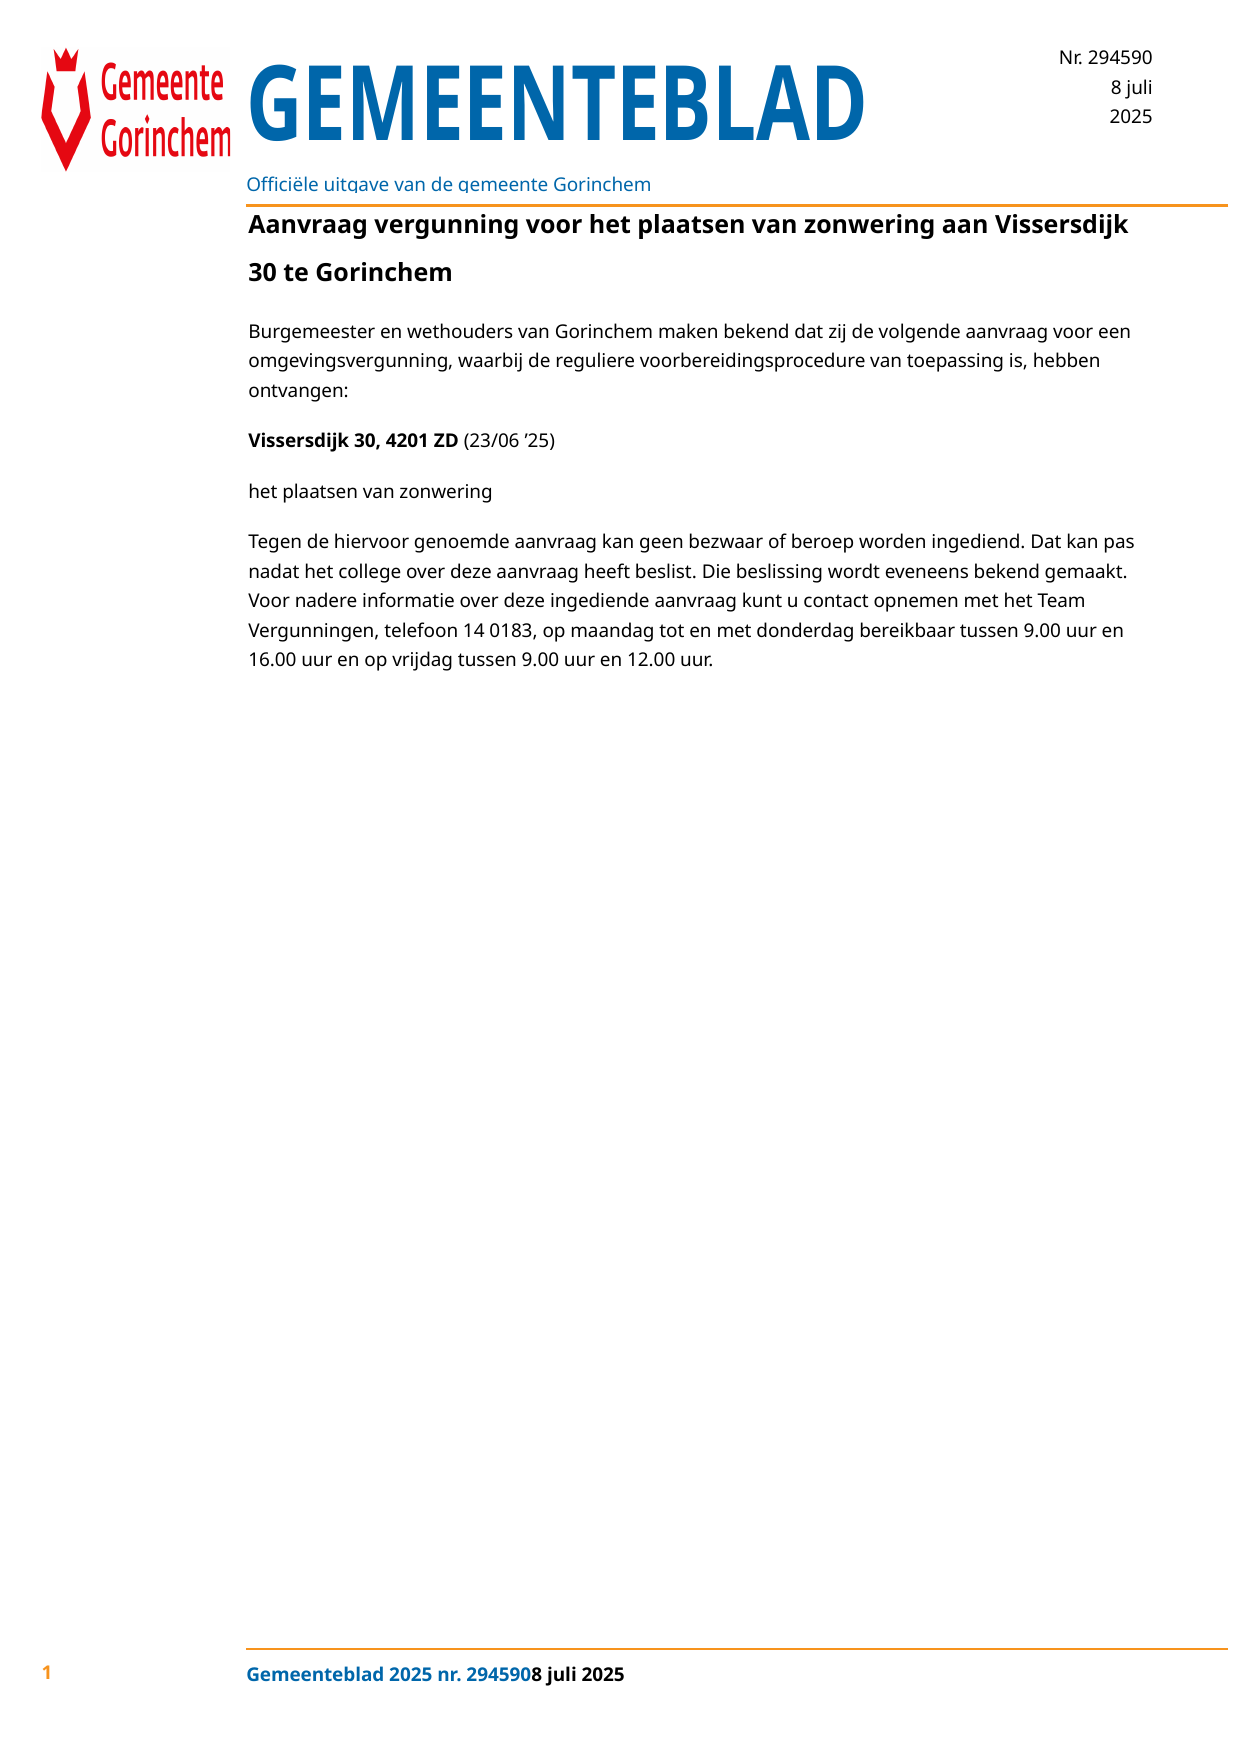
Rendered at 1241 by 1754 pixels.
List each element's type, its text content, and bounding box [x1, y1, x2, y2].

text Vissersdijk 30, 4201 ZD (23/06 ’25) [248, 427, 1152, 453]
text Tegen de hiervoor genoemde aanvraag kan geen bezwaar of beroep worden ingediend. Dat kan pas nadat het college over deze aanvraag heeft beslist. Die beslissing wordt eveneens bekend gemaakt. Voor nadere informatie over deze ingediende aanvraag kunt u contact opnemen met het Team Vergunningen, telefoon 14 0183, op maandag tot en met donderdag bereikbaar tussen 9.00 uur en 16.00 uur en op vrijdag tussen 9.00 uur en 12.00 uur. [248, 528, 1152, 672]
text het plaatsen van zonwering [248, 478, 1152, 504]
text Aanvraag vergunning voor het plaatsen van zonwering aan Vissersdijk 30 te Gorinchem [248, 207, 1152, 288]
picture [41, 47, 231, 172]
text Burgemeester en wethouders van Gorinchem maken bekend dat zij de volgende aanvraag voor een omgevingsvergunning, waarbij de reguliere voorbereidingsprocedure van toepassing is, hebben ontvangen: [248, 318, 1152, 403]
